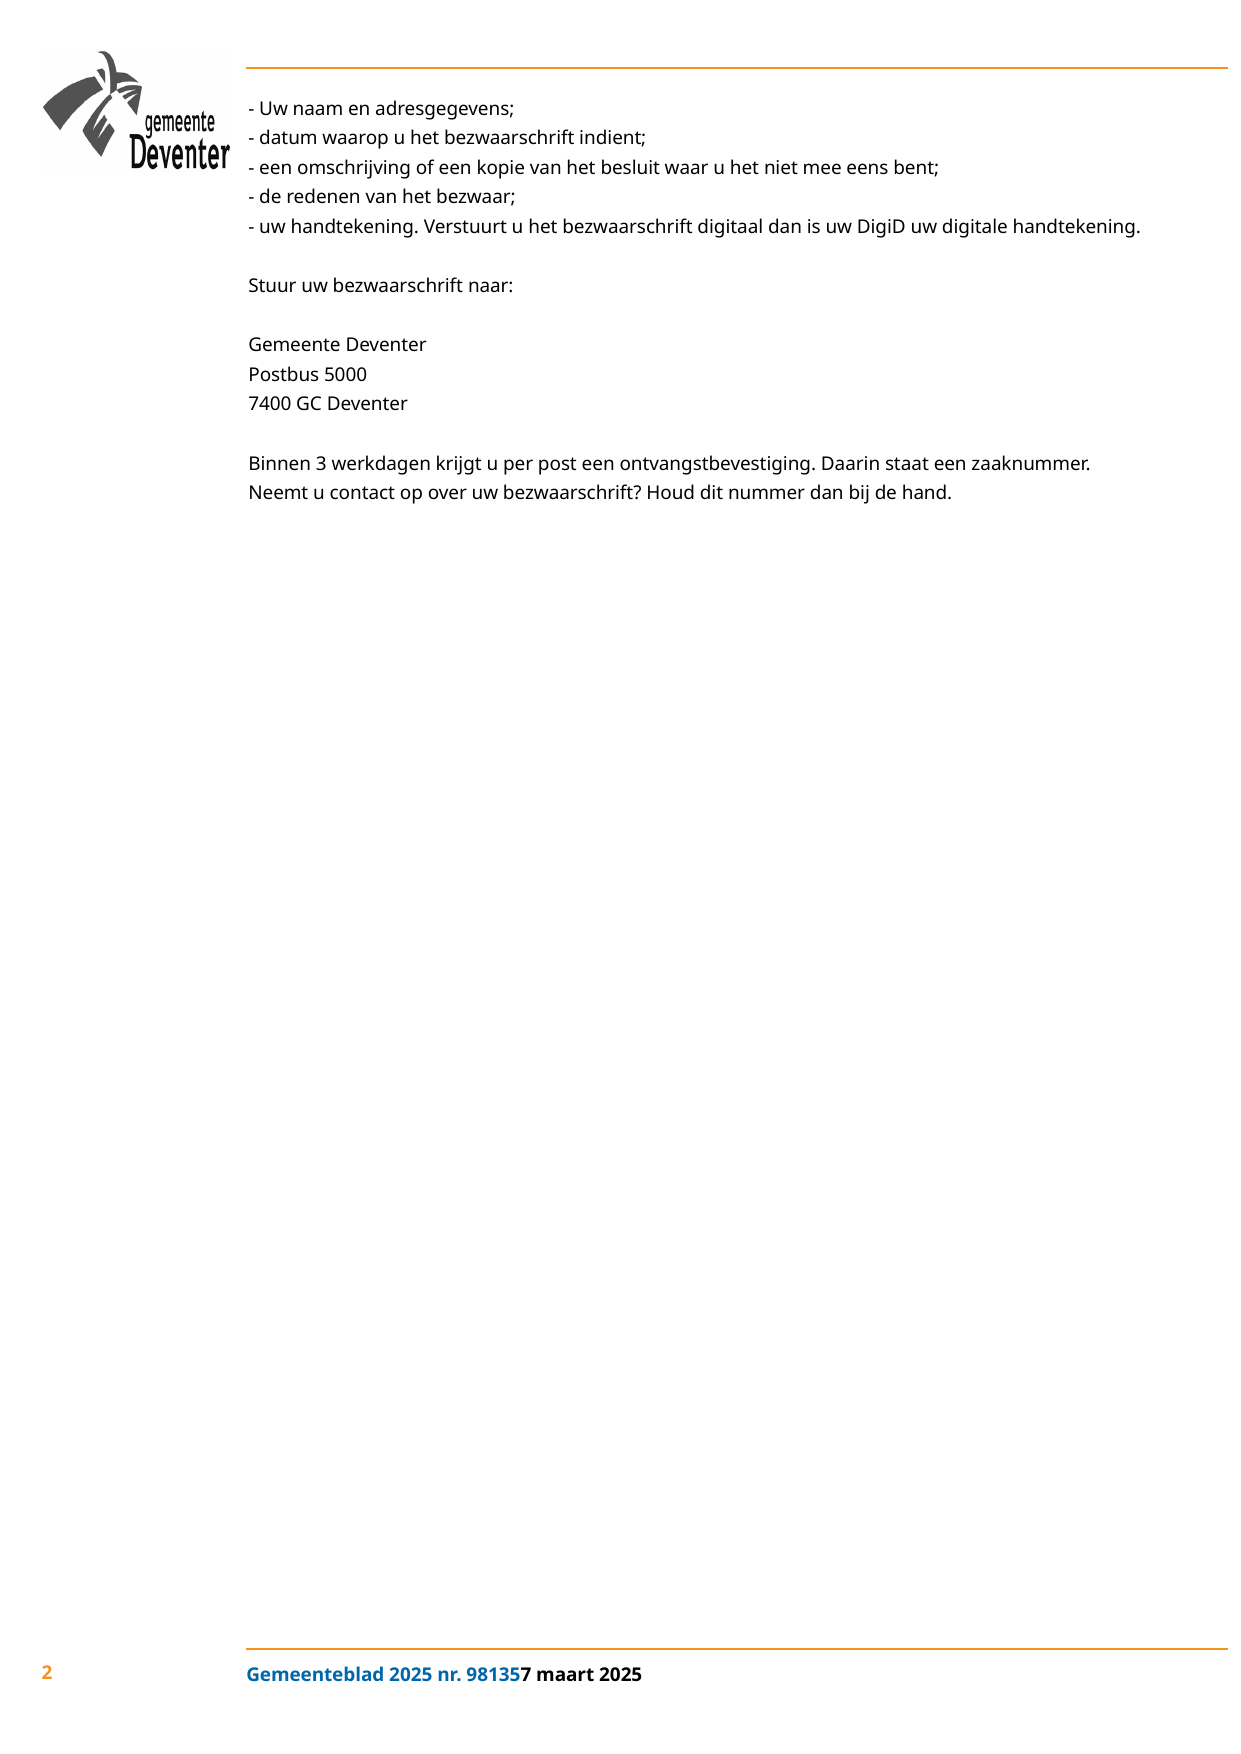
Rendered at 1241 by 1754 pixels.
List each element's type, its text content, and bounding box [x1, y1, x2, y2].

text - de redenen van het bezwaar; [248, 183, 1152, 209]
text - een omschrijving of een kopie van het besluit waar u het niet mee eens bent; [248, 154, 1152, 180]
text - datum waarop u het bezwaarschrift indient; [248, 124, 1152, 150]
text Gemeente Deventer [248, 331, 1152, 357]
text Binnen 3 werkdagen krijgt u per post een ontvangstbevestiging. Daarin staat een zaaknummer. Neemt u contact op over uw bezwaarschrift? Houd dit nummer dan bij de hand. [248, 450, 1152, 505]
text - uw handtekening. Verstuurt u het bezwaarschrift digitaal dan is uw DigiD uw digitale handtekening. [248, 213, 1152, 239]
picture [41, 47, 231, 172]
text - Uw naam en adresgegevens; [248, 95, 1152, 121]
text Postbus 5000 [248, 361, 1152, 387]
text Stuur uw bezwaarschrift naar: [248, 272, 1152, 298]
text 7400 GC Deventer [248, 391, 1152, 416]
